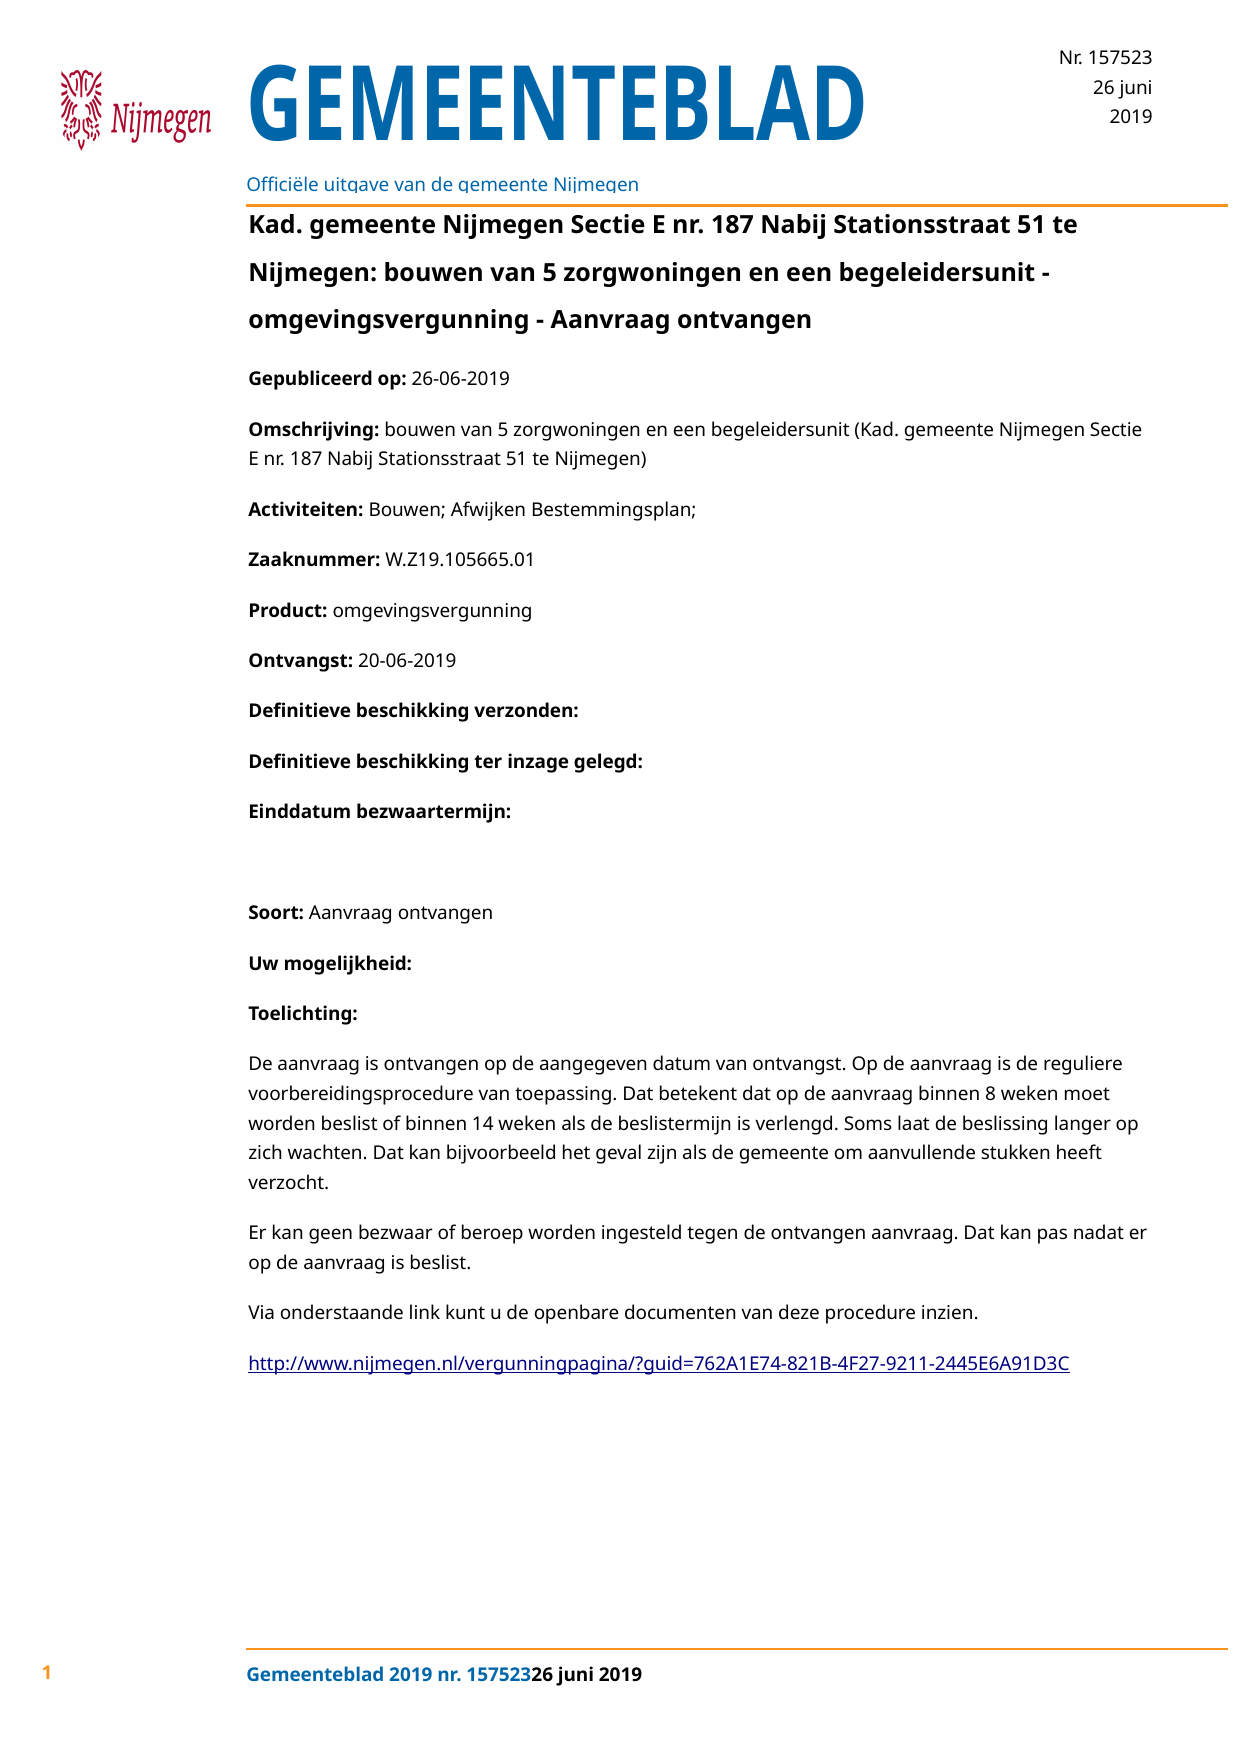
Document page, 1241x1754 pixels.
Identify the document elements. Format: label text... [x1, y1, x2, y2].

text Er kan geen bezwaar of beroep worden ingesteld tegen de ontvangen aanvraag. Dat kan pas nadat er op de aanvraag is beslist. [248, 1219, 1152, 1274]
text Kad. gemeente Nijmegen Sectie E nr. 187 Nabij Stationsstraat 51 te Nijmegen: bouwen van 5 zorgwoningen en een begeleidersunit - omgevingsvergunning - Aanvraag ontvangen [248, 207, 1152, 336]
picture [41, 47, 231, 172]
text Ontvangst: 20-06-2019 [248, 647, 1152, 673]
text Definitieve beschikking ter inzage gelegd: [248, 748, 1152, 774]
text http://www.nijmegen.nl/vergunningpagina/?guid=762A1E74-821B-4F27-9211-2445E6A91D3C [248, 1350, 1152, 1375]
text Toelichting: [248, 1000, 1152, 1026]
text Soort: Aanvraag ontvangen [248, 899, 1152, 925]
text Omschrijving: bouwen van 5 zorgwoningen en een begeleidersunit (Kad. gemeente Nijmegen Sectie E nr. 187 Nabij Stationsstraat 51 te Nijmegen) [248, 416, 1152, 471]
text Gepubliceerd op: 26-06-2019 [248, 366, 1152, 391]
text Activiteiten: Bouwen; Afwijken Bestemmingsplan; [248, 496, 1152, 522]
text Einddatum bezwaartermijn: [248, 798, 1152, 824]
text Product: omgevingsvergunning [248, 597, 1152, 622]
text De aanvraag is ontvangen op de aangegeven datum van ontvangst. Op de aanvraag is de reguliere voorbereidingsprocedure van toepassing. Dat betekent dat op de aanvraag binnen 8 weken moet worden beslist of binnen 14 weken als de beslistermijn is verlengd. Soms laat de beslissing langer op zich wachten. Dat kan bijvoorbeeld het geval zijn als de gemeente om aanvullende stukken heeft verzocht. [248, 1051, 1152, 1194]
text Definitieve beschikking verzonden: [248, 698, 1152, 723]
text Uw mogelijkheid: [248, 950, 1152, 975]
text Zaaknummer: W.Z19.105665.01 [248, 546, 1152, 572]
text Via onderstaande link kunt u de openbare documenten van deze procedure inzien. [248, 1299, 1152, 1325]
